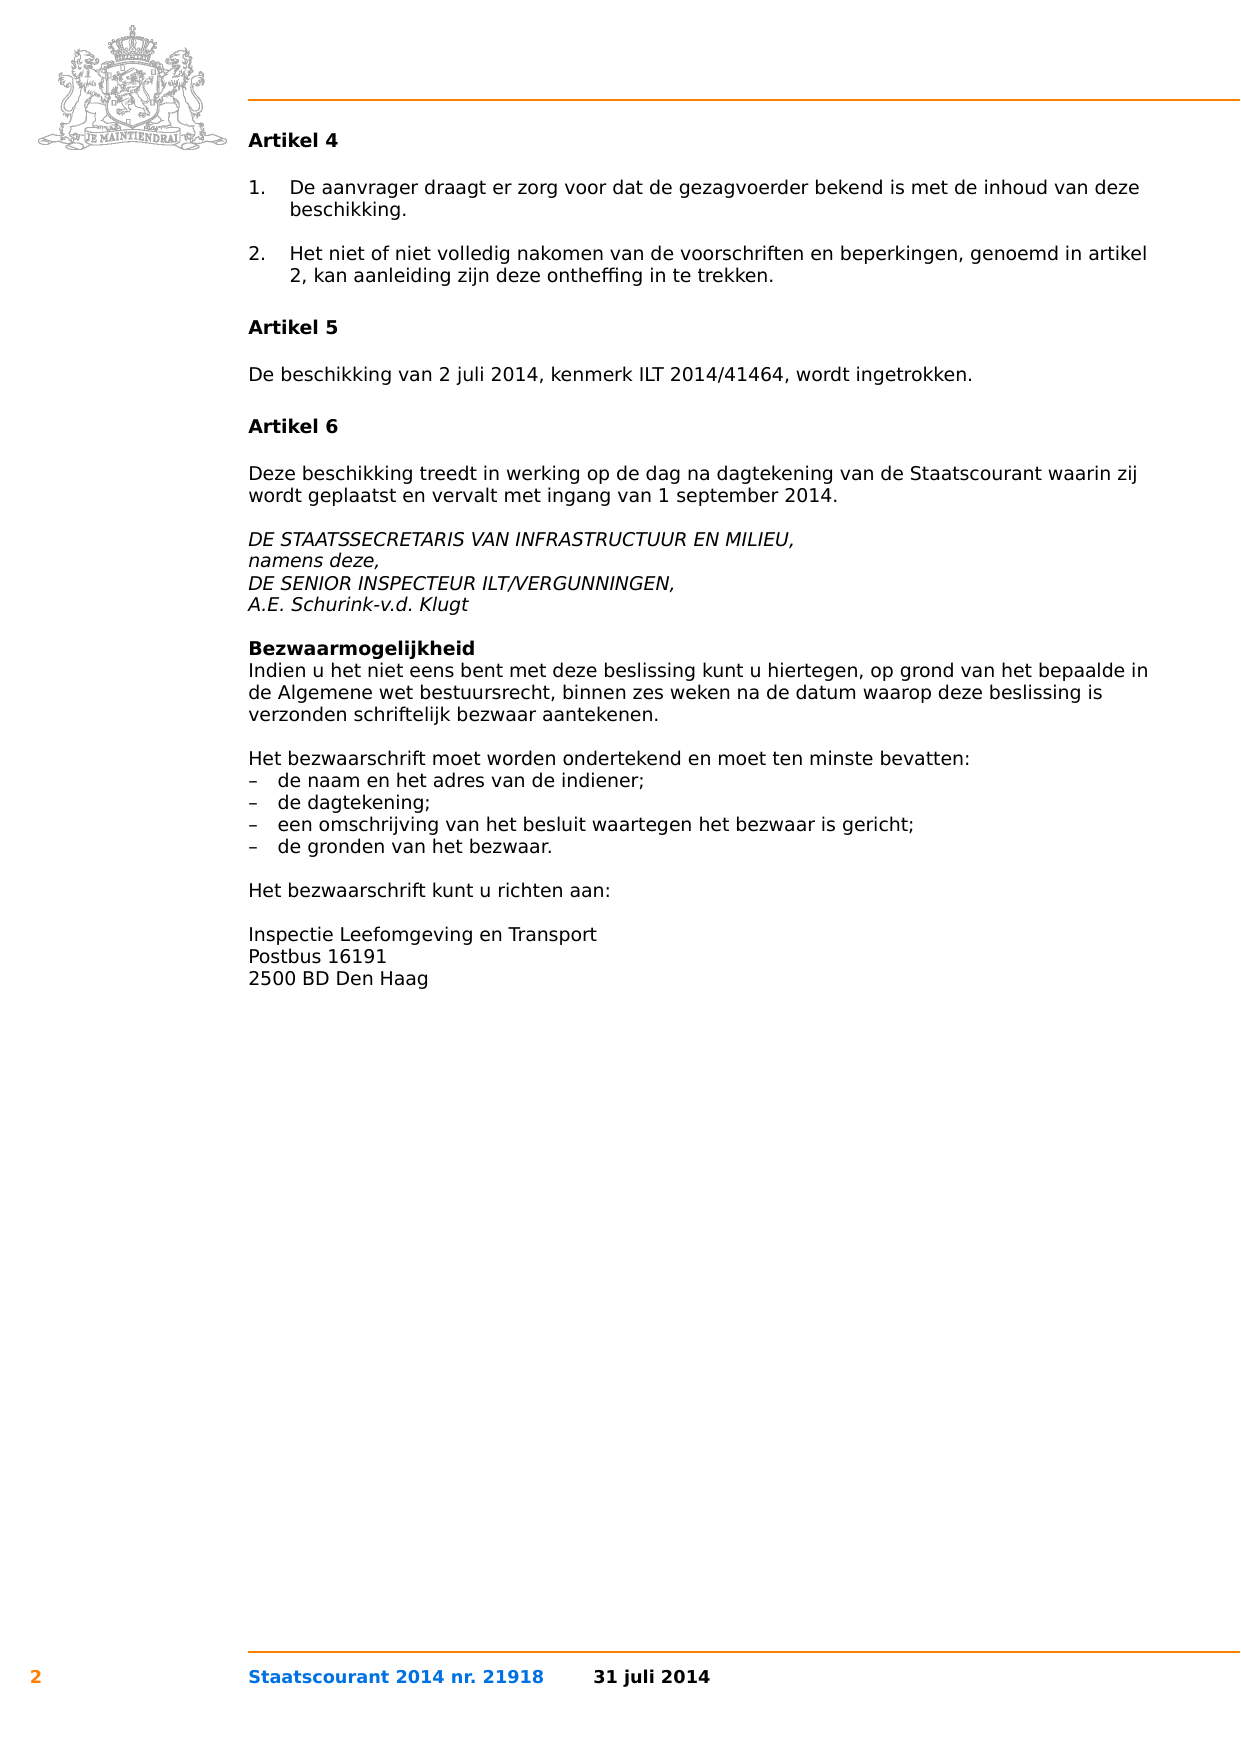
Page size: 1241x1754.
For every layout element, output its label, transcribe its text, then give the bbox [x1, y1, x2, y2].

text Het bezwaarschrift kunt u richten aan: [248, 880, 1163, 902]
text Bezwaarmogelijkheid [248, 638, 1163, 660]
text Postbus 16191 [248, 946, 1163, 968]
subtitle Artikel 5 [248, 317, 1163, 339]
subtitle Artikel 4 [248, 130, 1163, 152]
text – de naam en het adres van de indiener; [248, 770, 1163, 792]
text Inspectie Leefomgeving en Transport [248, 924, 1163, 946]
text 2500 BD Den Haag [248, 968, 1163, 989]
text 2. Het niet of niet volledig nakomen van de voorschriften en beperkingen, genoemd in artikel 2, kan aanleiding zijn deze ontheffing in te trekken. [248, 243, 1163, 287]
text Indien u het niet eens bent met deze beslissing kunt u hiertegen, op grond van het bepaalde in de Algemene wet bestuursrecht, binnen zes weken na de datum waarop deze beslissing is verzonden schriftelijk bezwaar aantekenen. [248, 660, 1163, 726]
text Deze beschikking treedt in werking op de dag na dagtekening van de Staatscourant waarin zij wordt geplaatst en vervalt met ingang van 1 september 2014. [248, 463, 1163, 507]
text De beschikking van 2 juli 2014, kenmerk ILT 2014/41464, wordt ingetrokken. [248, 364, 1163, 386]
picture [38, 25, 227, 150]
text – de dagtekening; [248, 792, 1163, 814]
text – een omschrijving van het besluit waartegen het bezwaar is gericht; [248, 814, 1163, 836]
text Het bezwaarschrift moet worden ondertekend en moet ten minste bevatten: [248, 748, 1163, 770]
text – de gronden van het bezwaar. [248, 836, 1163, 858]
text DE STAATSSECRETARIS VAN INFRASTRUCTUUR EN MILIEU, namens deze, DE SENIOR INSPECTEUR ILT/VERGUNNINGEN, A.E. Schurink-v.d. Klugt [248, 528, 1163, 616]
subtitle Artikel 6 [248, 416, 1163, 438]
text 1. De aanvrager draagt er zorg voor dat de gezagvoerder bekend is met de inhoud van deze beschikking. [248, 177, 1163, 221]
